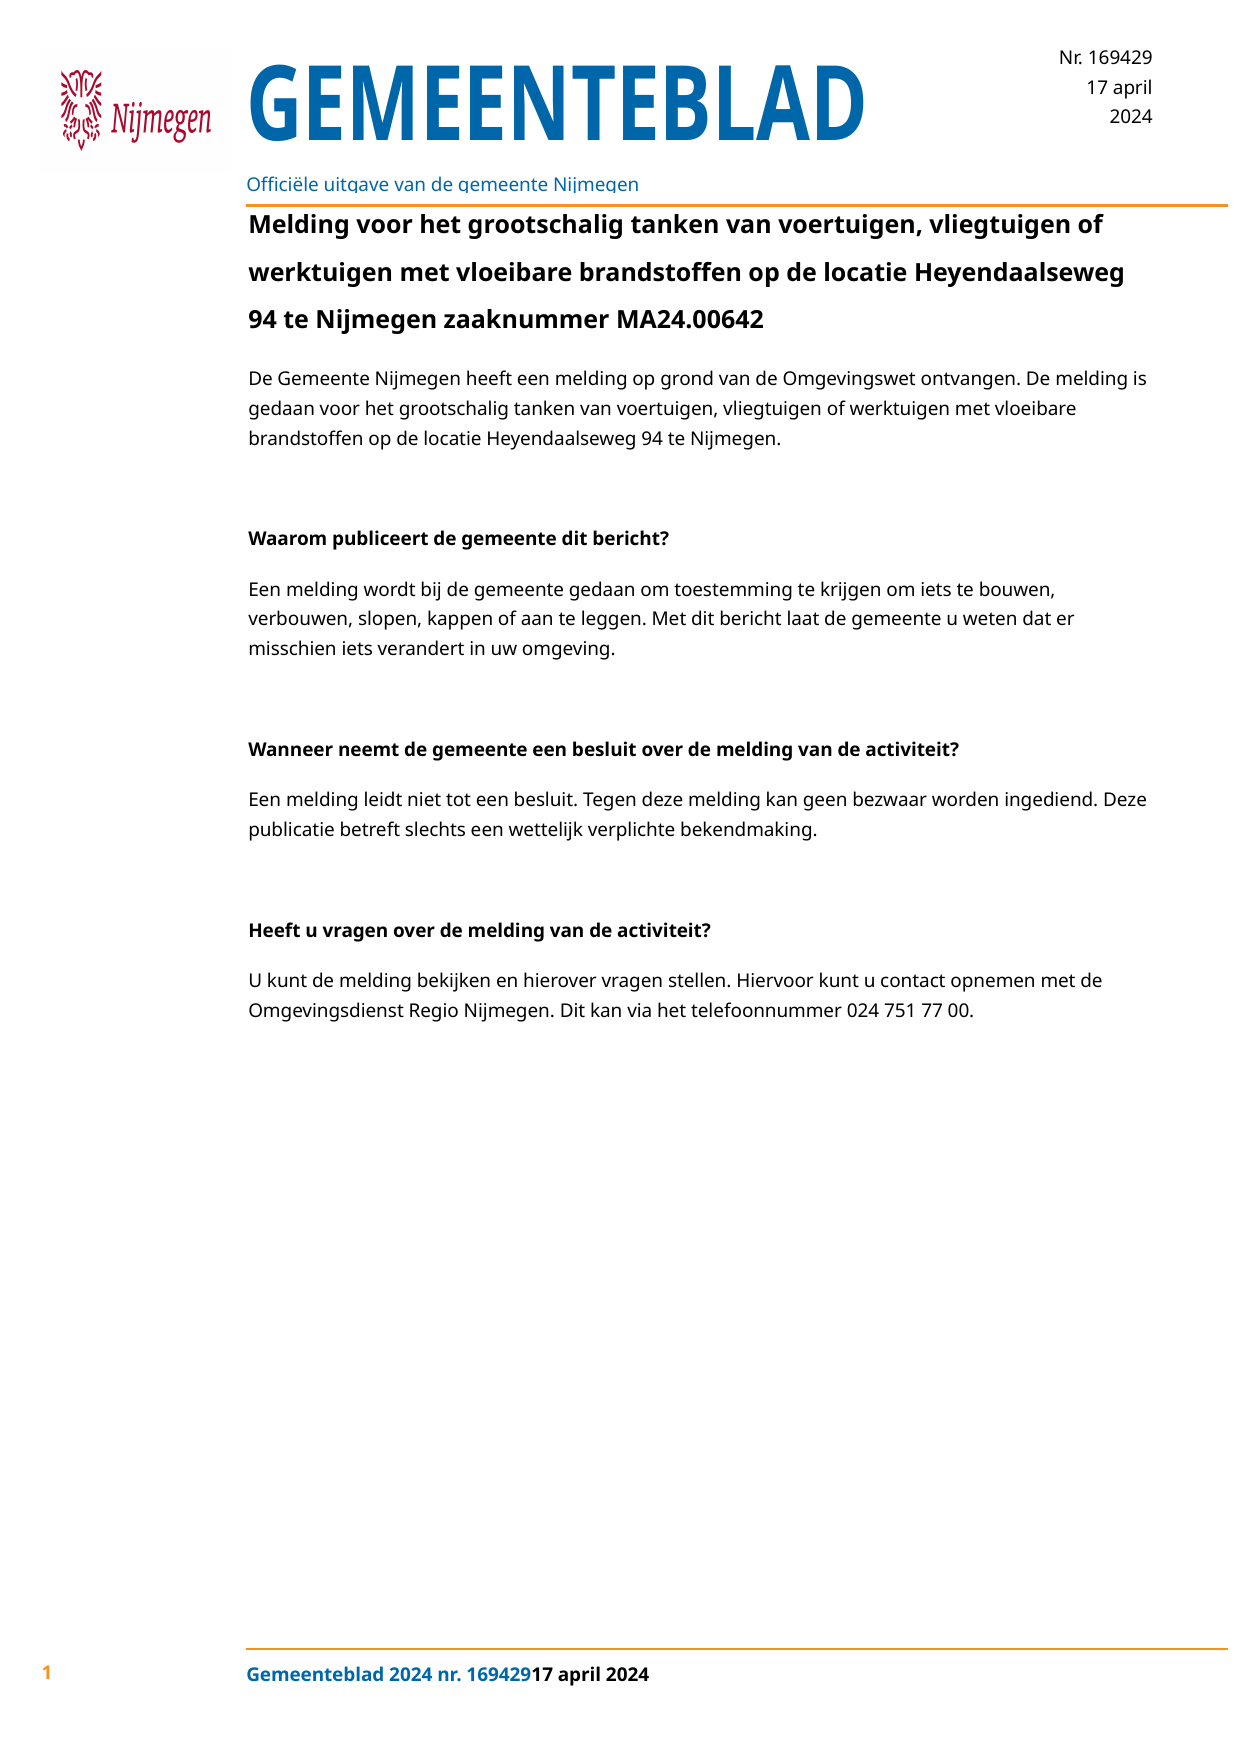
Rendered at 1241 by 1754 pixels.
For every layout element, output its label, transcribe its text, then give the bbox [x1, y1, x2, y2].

text Een melding wordt bij de gemeente gedaan om toestemming te krijgen om iets te bouwen, verbouwen, slopen, kappen of aan te leggen. Met dit bericht laat de gemeente u weten dat er misschien iets verandert in uw omgeving. [248, 576, 1152, 661]
text De Gemeente Nijmegen heeft een melding op grond van de Omgevingswet ontvangen. De melding is gedaan voor het grootschalig tanken van voertuigen, vliegtuigen of werktuigen met vloeibare brandstoffen op de locatie Heyendaalseweg 94 te Nijmegen. [248, 366, 1152, 450]
text Melding voor het grootschalig tanken van voertuigen, vliegtuigen of werktuigen met vloeibare brandstoffen op de locatie Heyendaalseweg 94 te Nijmegen zaaknummer MA24.00642 [248, 207, 1152, 336]
text Waarom publiceert de gemeente dit bericht? [248, 526, 1152, 551]
text Wanneer neemt de gemeente een besluit over de melding van de activiteit? [248, 736, 1152, 762]
text Een melding leidt niet tot een besluit. Tegen deze melding kan geen bezwaar worden ingediend. Deze publicatie betreft slechts een wettelijk verplichte bekendmaking. [248, 786, 1152, 842]
text U kunt de melding bekijken en hierover vragen stellen. Hiervoor kunt u contact opnemen met de Omgevingsdienst Regio Nijmegen. Dit kan via het telefoonnummer 024 751 77 00. [248, 967, 1152, 1022]
picture [41, 47, 231, 172]
text Heeft u vragen over de melding van de activiteit? [248, 917, 1152, 942]
